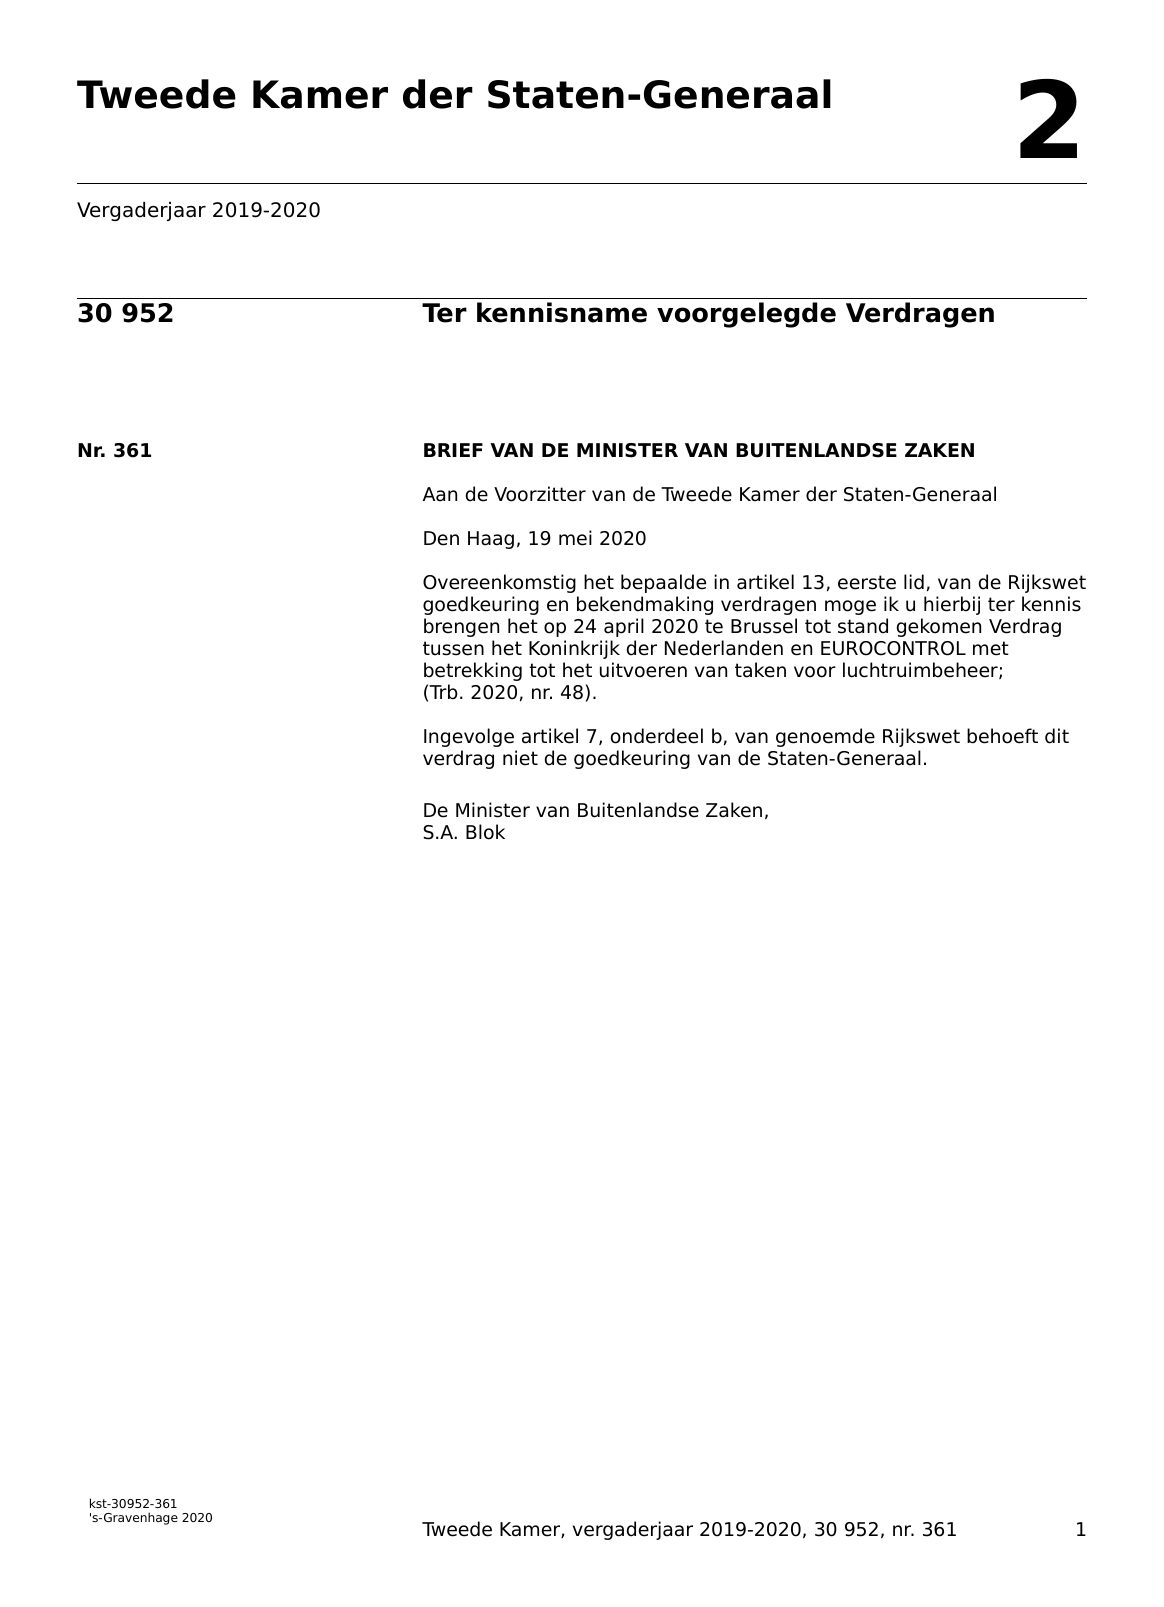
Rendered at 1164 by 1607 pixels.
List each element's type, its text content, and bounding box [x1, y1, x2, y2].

table_cell Vergaderjaar 2019-2020 [77, 184, 1087, 298]
text Overeenkomstig het bepaalde in artikel 13, eerste lid, van de Rijkswet goedkeuring en bekendmaking verdragen moge ik u hierbij ter kennis brengen het op 24 april 2020 te Brussel tot stand gekomen Verdrag tussen het Koninkrijk der Nederlanden en EUROCONTROL met betrekking tot het uitvoeren van taken voor luchtruimbeheer; (Trb. 2020, nr. 48). [422, 572, 1087, 704]
text Den Haag, 19 mei 2020 [422, 528, 1087, 550]
text Ingevolge artikel 7, onderdeel b, van genoemde Rijkswet behoeft dit verdrag niet de goedkeuring van de Staten-Generaal. [422, 726, 1087, 770]
text kst-30952-361 [88, 1497, 323, 1511]
text Aan de Voorzitter van de Tweede Kamer der Staten-Generaal [422, 484, 1087, 506]
subtitle Nr. 361 BRIEF VAN DE MINISTER VAN BUITENLANDSE ZAKEN [77, 440, 1087, 462]
table_header Tweede Kamer der Staten-Generaal [77, 59, 886, 183]
text 's-Gravenhage 2020 [88, 1511, 323, 1525]
table_header 2 [886, 59, 1087, 183]
subtitle 30 952 Ter kennisname voorgelegde Verdragen [77, 299, 1087, 329]
text De Minister van Buitenlandse Zaken, S.A. Blok [422, 800, 1087, 844]
